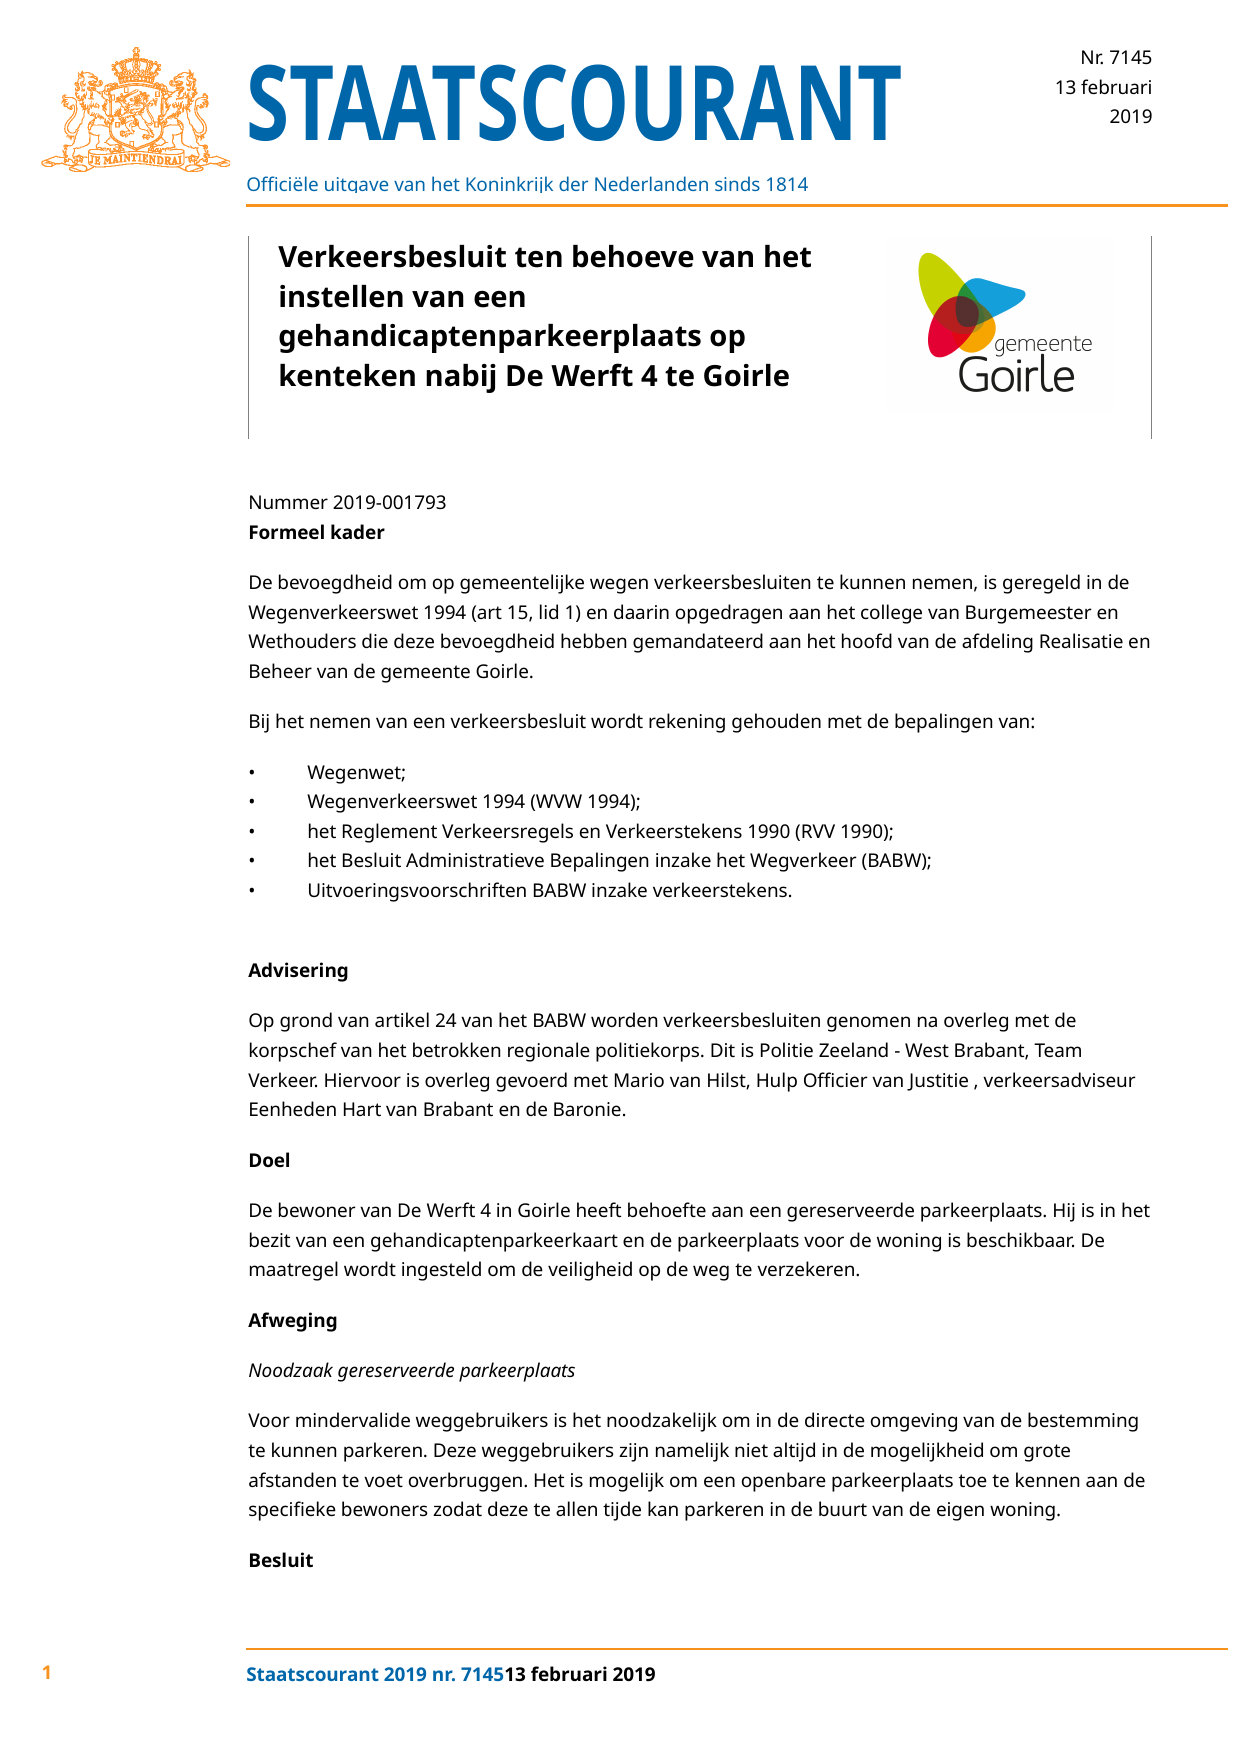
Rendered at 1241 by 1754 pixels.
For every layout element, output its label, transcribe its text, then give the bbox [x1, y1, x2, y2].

text De bevoegdheid om op gemeentelijke wegen verkeersbesluiten te kunnen nemen, is geregeld in de Wegenverkeerswet 1994 (art 15, lid 1) en daarin opgedragen aan het college van Burgemeester en Wethouders die deze bevoegdheid hebben gemandateerd aan het hoofd van de afdeling Realisatie en Beheer van de gemeente Goirle. [248, 569, 1152, 684]
text Doel [248, 1147, 1152, 1173]
text Op grond van artikel 24 van het BABW worden verkeersbesluiten genomen na overleg met de korpschef van het betrokken regionale politiekorps. Dit is Politie Zeeland - West Brabant, Team Verkeer. Hiervoor is overleg gevoerd met Mario van Hilst, Hulp Officier van Justitie , verkeersadviseur Eenheden Hart van Brabant en de Baronie. [248, 1008, 1152, 1122]
text Noodzaak gereserveerde parkeerplaats [248, 1357, 1152, 1383]
text Afweging [248, 1307, 1152, 1333]
text Besluit [248, 1547, 1152, 1573]
list Wegenverkeerswet 1994 (WVW 1994); [248, 788, 1152, 814]
text Nummer 2019-001793 [248, 489, 1152, 515]
list het Reglement Verkeersregels en Verkeerstekens 1990 (RVV 1990); [248, 818, 1152, 844]
table_header Verkeersbesluit ten behoeve van het instellen van een gehandicaptenparkeerplaats op kenteken nabij De Werft 4 te Goirle [249, 236, 850, 439]
list Uitvoeringsvoorschriften BABW inzake verkeerstekens. [248, 877, 1152, 903]
picture [41, 47, 231, 172]
picture [886, 236, 1116, 414]
text Voor mindervalide weggebruikers is het noodzakelijk om in de directe omgeving van de bestemming te kunnen parkeren. Deze weggebruikers zijn namelijk niet altijd in de mogelijkheid om grote afstanden te voet overbruggen. Het is mogelijk om een openbare parkeerplaats toe te kennen aan de specifieke bewoners zodat deze te allen tijde kan parkeren in de buurt van de eigen woning. [248, 1408, 1152, 1522]
table_header [850, 236, 886, 413]
table_header [850, 414, 1151, 439]
text Formeel kader [248, 519, 1152, 545]
text Advisering [248, 957, 1152, 983]
list Wegenwet; [248, 759, 1152, 785]
table_header [1116, 236, 1151, 413]
text Bij het nemen van een verkeersbesluit wordt rekening gehouden met de bepalingen van: [248, 708, 1152, 734]
list het Besluit Administratieve Bepalingen inzake het Wegverkeer (BABW); [248, 848, 1152, 873]
text De bewoner van De Werft 4 in Goirle heeft behoefte aan een gereserveerde parkeerplaats. Hij is in het bezit van een gehandicaptenparkeerkaart en de parkeerplaats voor de woning is beschikbaar. De maatregel wordt ingesteld om de veiligheid op de weg te verzekeren. [248, 1197, 1152, 1282]
